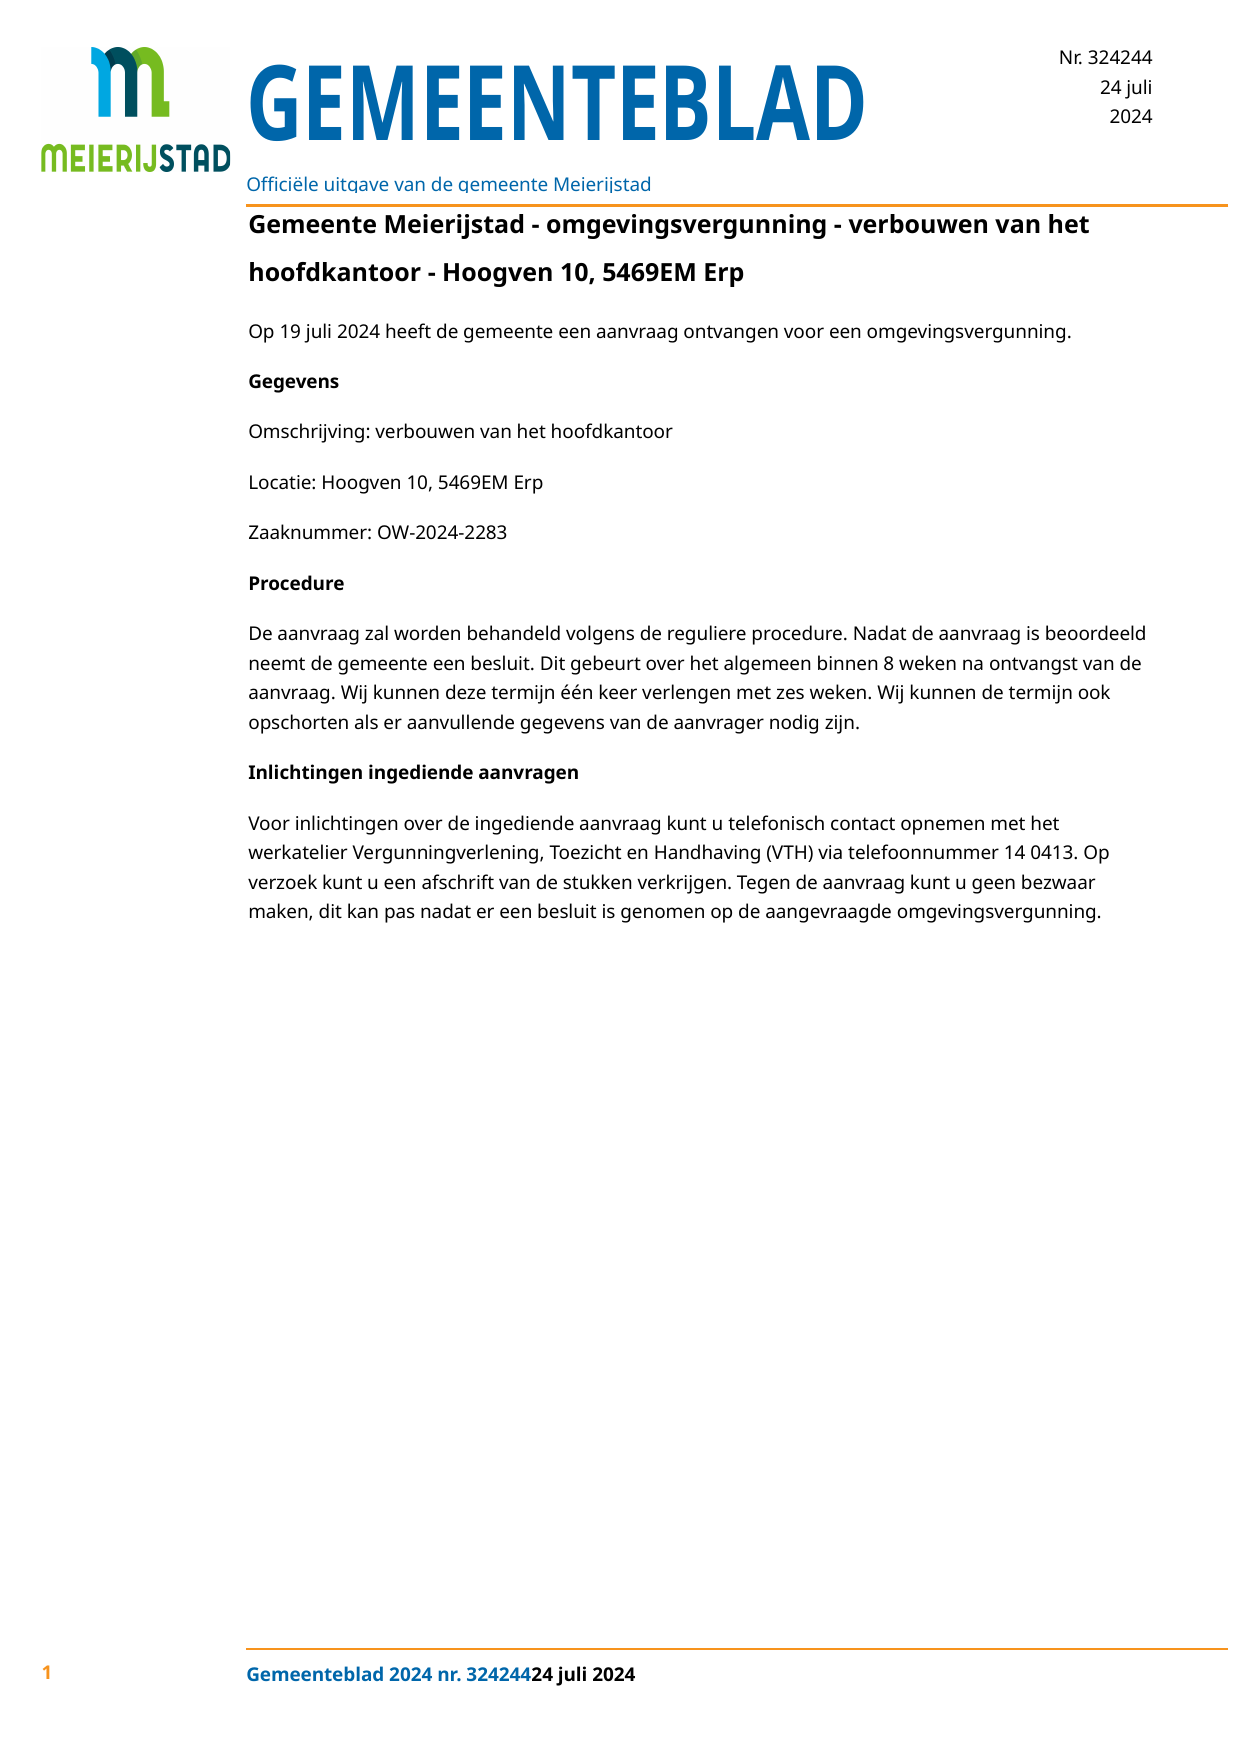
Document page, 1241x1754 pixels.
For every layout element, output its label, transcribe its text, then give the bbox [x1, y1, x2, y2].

text Inlichtingen ingediende aanvragen [248, 759, 1152, 785]
text Op 19 juli 2024 heeft de gemeente een aanvraag ontvangen voor een omgevingsvergunning. [248, 318, 1152, 344]
text Locatie: Hoogven 10, 5469EM Erp [248, 469, 1152, 495]
text Procedure [248, 570, 1152, 596]
text Zaaknummer: OW-2024-2283 [248, 519, 1152, 545]
text Gemeente Meierijstad - omgevingsvergunning - verbouwen van het hoofdkantoor - Hoogven 10, 5469EM Erp [248, 207, 1152, 288]
text Omschrijving: verbouwen van het hoofdkantoor [248, 419, 1152, 444]
picture [41, 47, 231, 172]
text Voor inlichtingen over de ingediende aanvraag kunt u telefonisch contact opnemen met het werkatelier Vergunningverlening, Toezicht en Handhaving (VTH) via telefoonnummer 14 0413. Op verzoek kunt u een afschrift van de stukken verkrijgen. Tegen de aanvraag kunt u geen bezwaar maken, dit kan pas nadat er een besluit is genomen op de aangevraagde omgevingsvergunning. [248, 810, 1152, 924]
text De aanvraag zal worden behandeld volgens de reguliere procedure. Nadat de aanvraag is beoordeeld neemt de gemeente een besluit. Dit gebeurt over het algemeen binnen 8 weken na ontvangst van de aanvraag. Wij kunnen deze termijn één keer verlengen met zes weken. Wij kunnen de termijn ook opschorten als er aanvullende gegevens van de aanvrager nodig zijn. [248, 620, 1152, 735]
text Gegevens [248, 368, 1152, 394]
